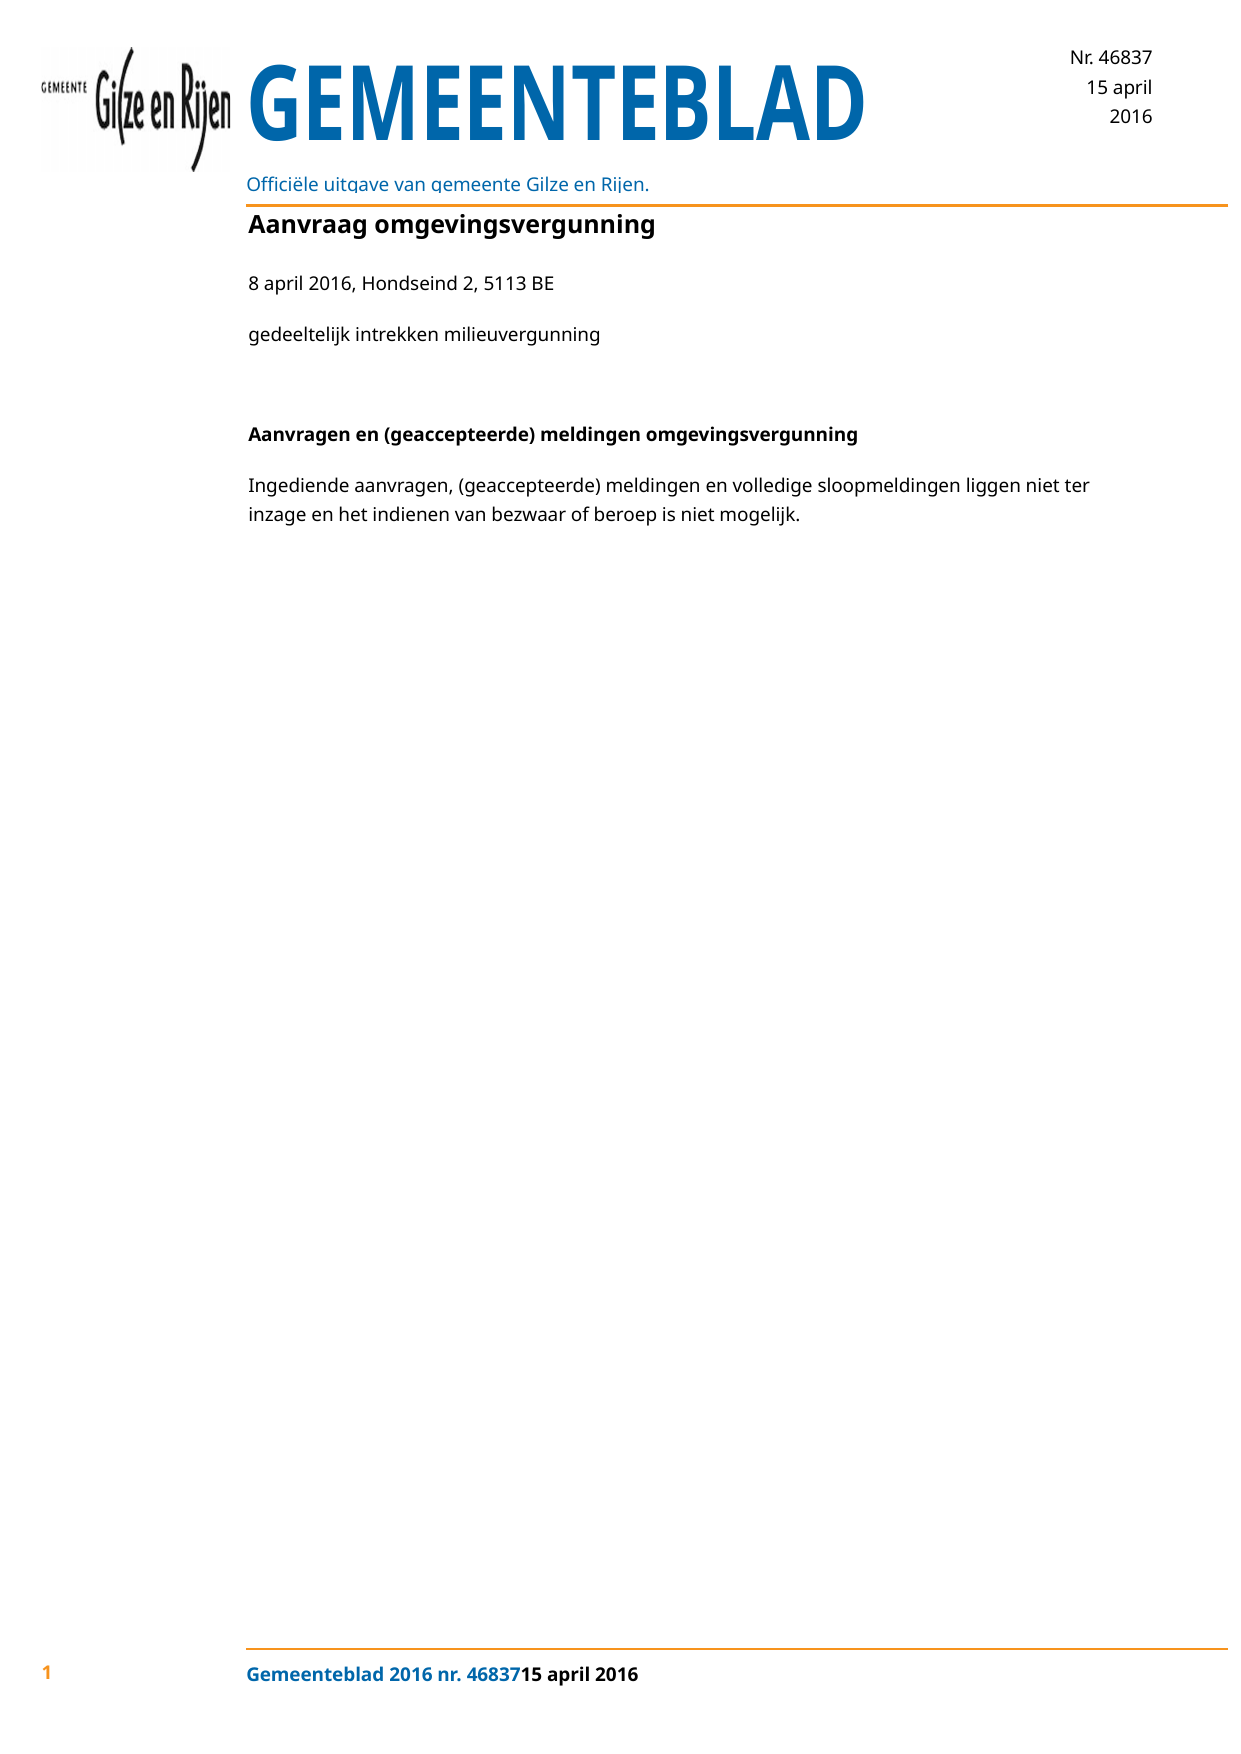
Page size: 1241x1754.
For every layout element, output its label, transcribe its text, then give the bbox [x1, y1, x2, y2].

text Aanvragen en (geaccepteerde) meldingen omgevingsvergunning [248, 422, 1152, 447]
text 8 april 2016, Hondseind 2, 5113 BE [248, 270, 1152, 296]
text Ingediende aanvragen, (geaccepteerde) meldingen en volledige sloopmeldingen liggen niet ter inzage en het indienen van bezwaar of beroep is niet mogelijk. [248, 472, 1152, 527]
text Aanvraag omgevingsvergunning [248, 207, 1152, 241]
text gedeeltelijk intrekken milieuvergunning [248, 321, 1152, 346]
picture [41, 47, 231, 172]
